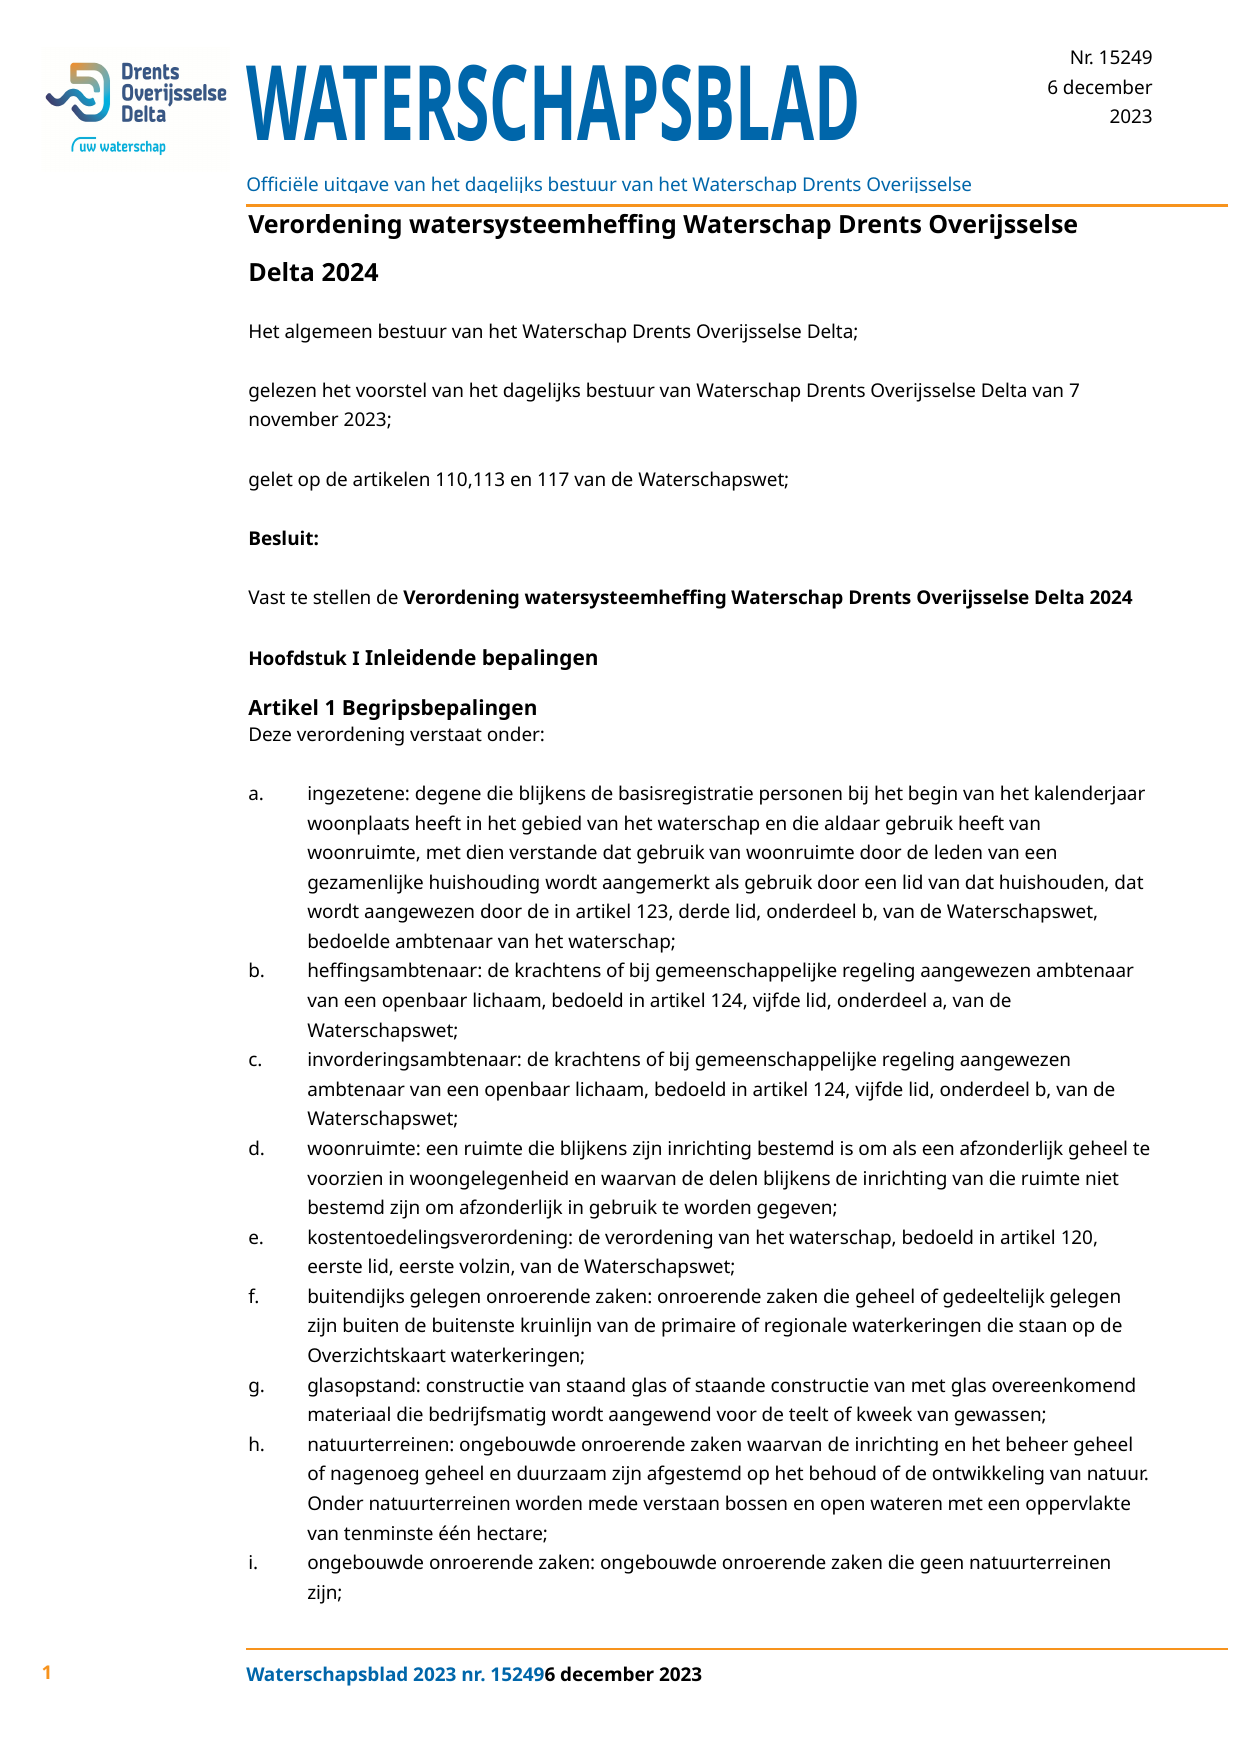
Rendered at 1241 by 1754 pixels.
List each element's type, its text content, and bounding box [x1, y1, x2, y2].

text gelezen het voorstel van het dagelijks bestuur van Waterschap Drents Overijsselse Delta van 7 november 2023; [248, 377, 1152, 432]
list ingezetene: degene die blijkens de basisregistratie personen bij het begin van het kalenderjaar woonplaats heeft in het gebied van het waterschap en die aldaar gebruik heeft van woonruimte, met dien verstande dat gebruik van woonruimte door de leden van een gezamenlijke huishouding wordt aangemerkt als gebruik door een lid van dat huishouden, dat wordt aangewezen door de in artikel 123, derde lid, onderdeel b, van de Waterschapswet, bedoelde ambtenaar van het waterschap; [248, 780, 1152, 954]
list glasopstand: constructie van staand glas of staande constructie van met glas overeenkomend materiaal die bedrijfsmatig wordt aangewend voor de teelt of kweek van gewassen; [248, 1372, 1152, 1427]
text Het algemeen bestuur van het Waterschap Drents Overijsselse Delta; [248, 318, 1152, 344]
text Vast te stellen de Verordening watersysteemheffing Waterschap Drents Overijsselse Delta 2024 [248, 584, 1152, 610]
list ongebouwde onroerende zaken: ongebouwde onroerende zaken die geen natuurterreinen zijn; [248, 1549, 1152, 1605]
list woonruimte: een ruimte die blijkens zijn inrichting bestemd is om als een afzonderlijk geheel te voorzien in woongelegenheid en waarvan de delen blijkens de inrichting van die ruimte niet bestemd zijn om afzonderlijk in gebruik te worden gegeven; [248, 1135, 1152, 1220]
list buitendijks gelegen onroerende zaken: onroerende zaken die geheel of gedeeltelijk gelegen zijn buiten de buitenste kruinlijn van de primaire of regionale waterkeringen die staan op de Overzichtskaart waterkeringen; [248, 1283, 1152, 1368]
text gelet op de artikelen 110,113 en 117 van de Waterschapswet; [248, 466, 1152, 492]
list natuurterreinen: ongebouwde onroerende zaken waarvan de inrichting en het beheer geheel of nagenoeg geheel en duurzaam zijn afgestemd op het behoud of de ontwikkeling van natuur. Onder natuurterreinen worden mede verstaan bossen en open wateren met een oppervlakte van tenminste één hectare; [248, 1431, 1152, 1546]
text Verordening watersysteemheffing Waterschap Drents Overijsselse Delta 2024 [248, 207, 1152, 288]
list heffingsambtenaar: de krachtens of bij gemeenschappelijke regeling aangewezen ambtenaar van een openbaar lichaam, bedoeld in artikel 124, vijfde lid, onderdeel a, van de Waterschapswet; [248, 958, 1152, 1043]
text Besluit: [248, 525, 1152, 551]
text Artikel 1 Begripsbepalingen [248, 693, 1152, 721]
list invorderingsambtenaar: de krachtens of bij gemeenschappelijke regeling aangewezen ambtenaar van een openbaar lichaam, bedoeld in artikel 124, vijfde lid, onderdeel b, van de Waterschapswet; [248, 1046, 1152, 1131]
text Hoofdstuk I Inleidende bepalingen [248, 643, 1152, 672]
list kostentoedelingsverordening: de verordening van het waterschap, bedoeld in artikel 120, eerste lid, eerste volzin, van de Waterschapswet; [248, 1224, 1152, 1279]
picture [41, 47, 231, 172]
text Deze verordening verstaat onder: [248, 721, 1152, 747]
